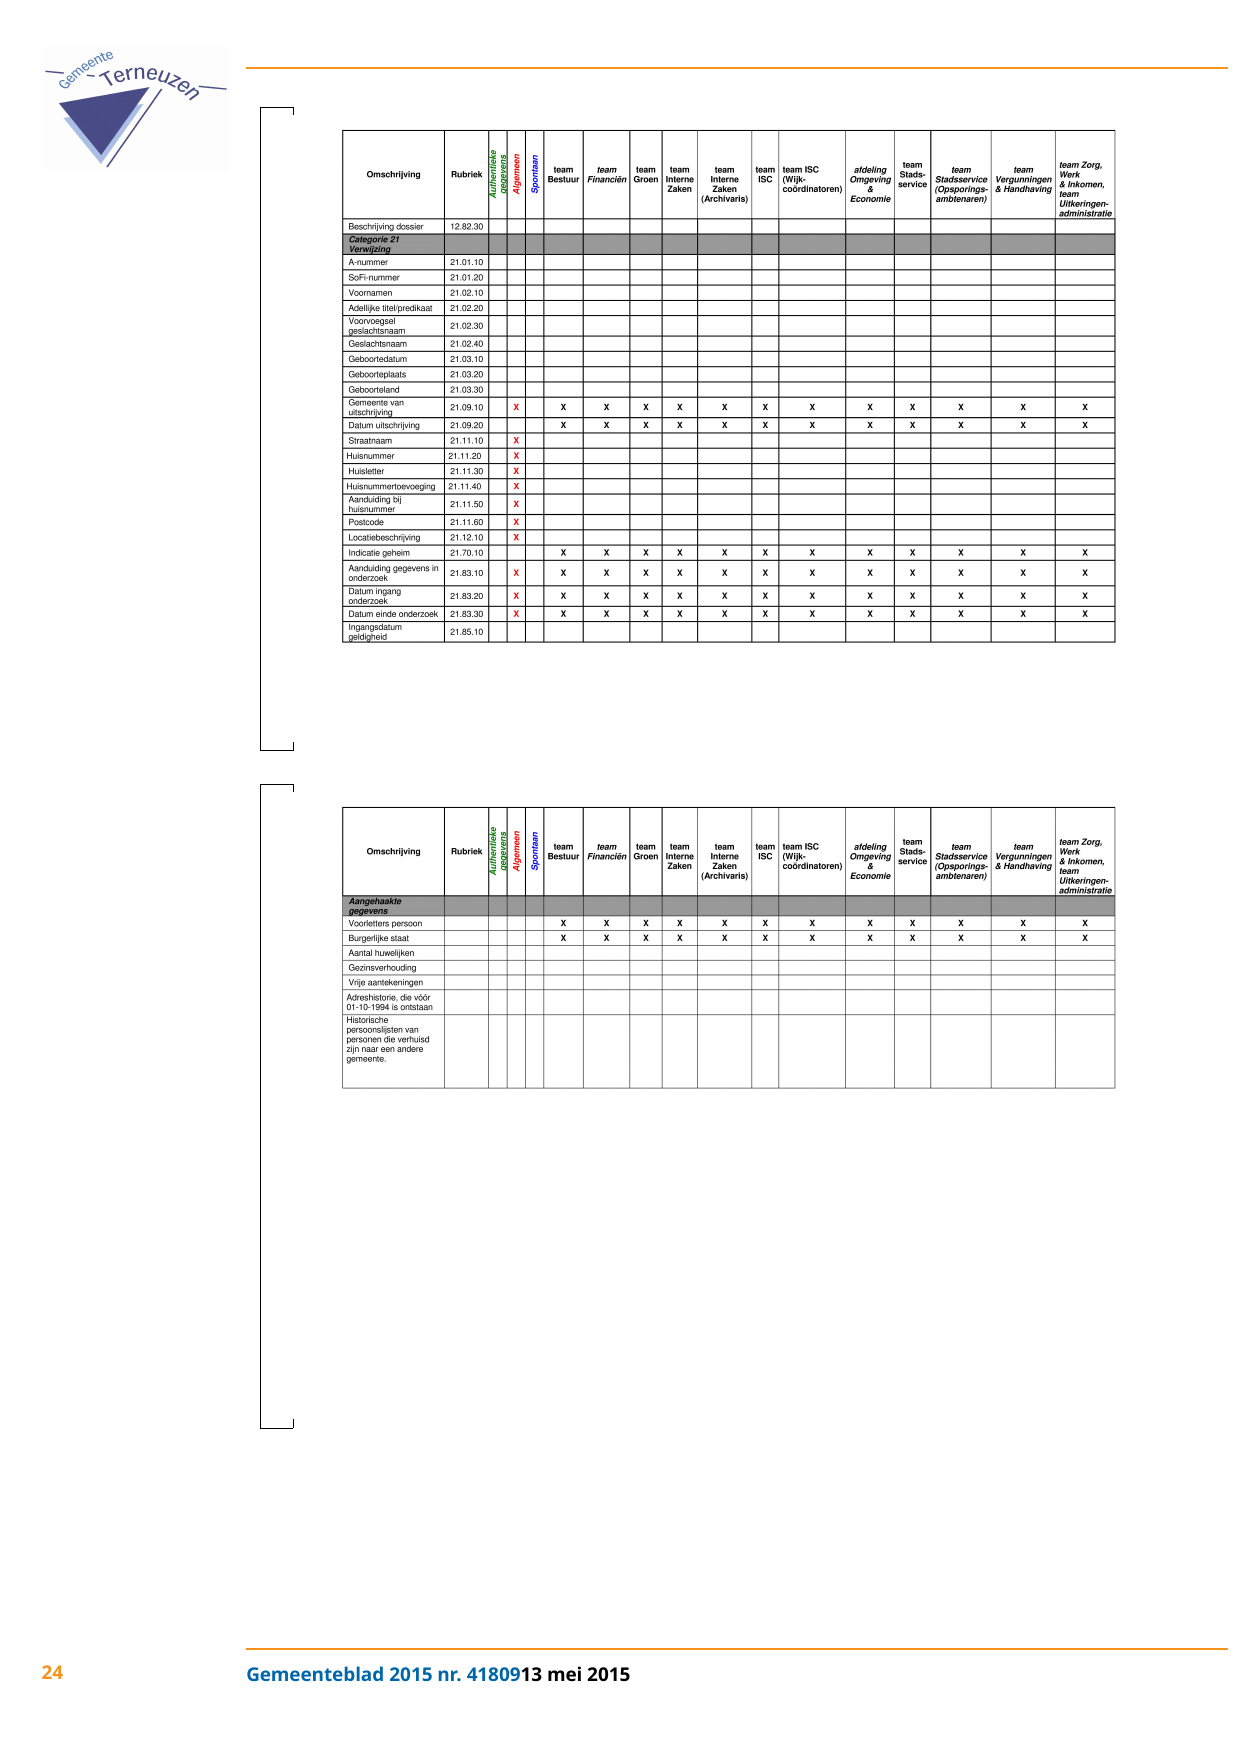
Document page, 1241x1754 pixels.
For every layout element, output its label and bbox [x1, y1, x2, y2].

picture [268, 792, 1155, 1419]
picture [41, 47, 231, 172]
picture [268, 115, 1155, 742]
